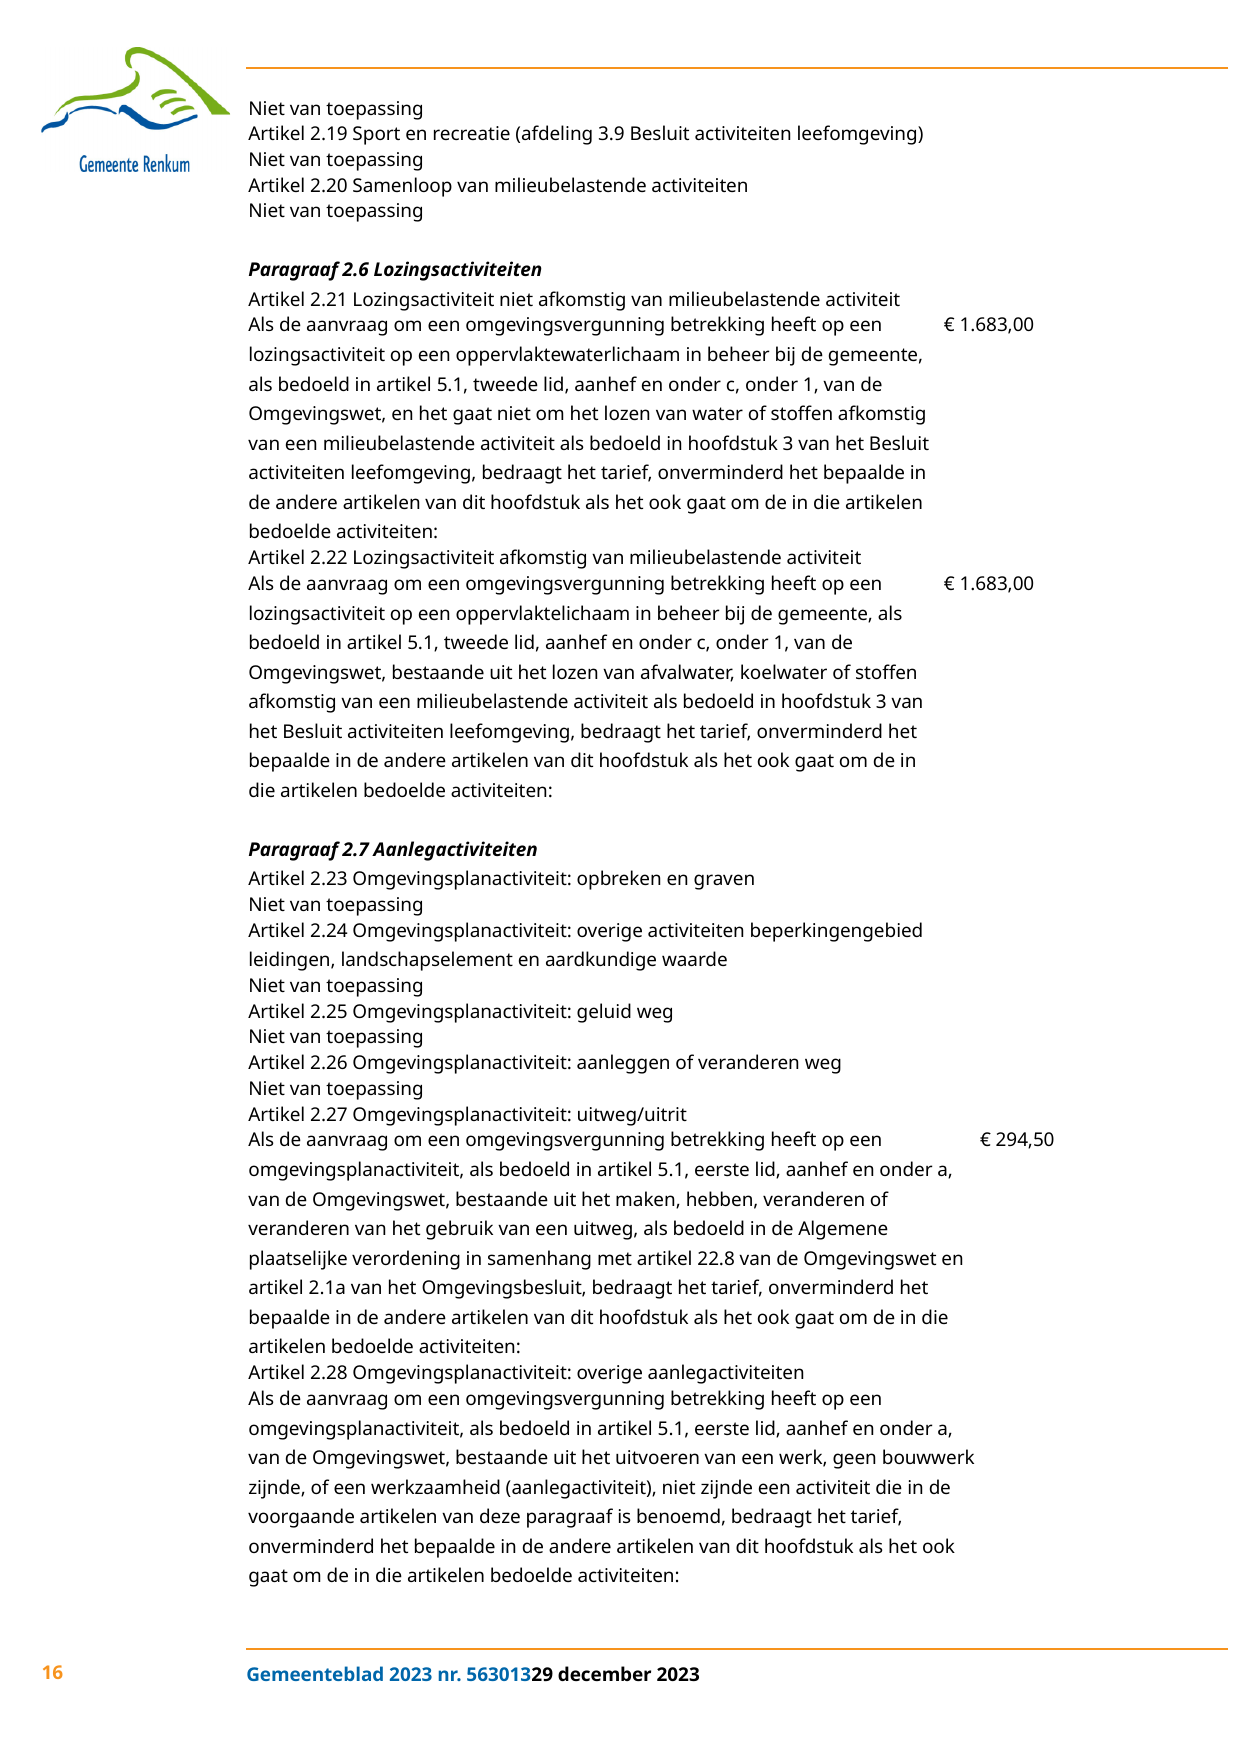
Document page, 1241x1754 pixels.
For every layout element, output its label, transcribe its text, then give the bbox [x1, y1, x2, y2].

table_cell Niet van toepassing [248, 1024, 980, 1049]
table_cell Artikel 2.22 Lozingsactiviteit afkomstig van milieubelastende activiteit [248, 545, 944, 570]
table_header [944, 286, 1152, 312]
table_cell [977, 95, 1152, 121]
table_cell [980, 1075, 1152, 1101]
table_cell [980, 972, 1152, 998]
table_cell Als de aanvraag om een omgevingsvergunning betrekking heeft op een lozingsactiviteit op een oppervlaktewaterlichaam in beheer bij de gemeente, als bedoeld in artikel 5.1, tweede lid, aanhef en onder c, onder 1, van de Omgevingswet, en het gaat niet om het lozen van water of stoffen afkomstig van een milieubelastende activiteit als bedoeld in hoofdstuk 3 van het Besluit activiteiten leefomgeving, bedraagt het tarief, onverminderd het bepaalde in de andere artikelen van dit hoofdstuk als het ook gaat om de in die artikelen bedoelde activiteiten: [248, 312, 944, 544]
table_cell Artikel 2.25 Omgevingsplanactiviteit: geluid weg [248, 998, 980, 1024]
table_cell Artikel 2.28 Omgevingsplanactiviteit: overige aanlegactiviteiten [248, 1360, 980, 1385]
table_cell Artikel 2.24 Omgevingsplanactiviteit: overige activiteiten beperkingengebied leidingen, landschapselement en aardkundige waarde [248, 917, 980, 972]
table_cell Als de aanvraag om een omgevingsvergunning betrekking heeft op een omgevingsplanactiviteit, als bedoeld in artikel 5.1, eerste lid, aanhef en onder a, van de Omgevingswet, bestaande uit het uitvoeren van een werk, geen bouwwerk zijnde, of een werkzaamheid (aanlegactiviteit), niet zijnde een activiteit die in de voorgaande artikelen van deze paragraaf is benoemd, bedraagt het tarief, onverminderd het bepaalde in de andere artikelen van dit hoofdstuk als het ook gaat om de in die artikelen bedoelde activiteiten: [248, 1385, 980, 1588]
text Paragraaf 2.7 Aanlegactiviteiten [248, 836, 1152, 862]
table_cell [980, 1024, 1152, 1049]
table_cell Artikel 2.26 Omgevingsplanactiviteit: aanleggen of veranderen weg [248, 1050, 980, 1075]
table_cell [980, 1050, 1152, 1075]
table_cell € 1.683,00 [944, 312, 1152, 544]
table_cell Niet van toepassing [248, 1075, 980, 1101]
table_cell [980, 1385, 1152, 1588]
table_cell [944, 545, 1152, 570]
table_cell [980, 1360, 1152, 1385]
table_cell [977, 198, 1152, 223]
table_cell [977, 146, 1152, 172]
text Paragraaf 2.6 Lozingsactiviteiten [248, 256, 1152, 282]
table_cell Niet van toepassing [248, 95, 977, 121]
table_header Artikel 2.23 Omgevingsplanactiviteit: opbreken en graven [248, 866, 980, 891]
table_cell € 1.683,00 [944, 570, 1152, 803]
table_cell Niet van toepassing [248, 891, 980, 917]
table_cell Als de aanvraag om een omgevingsvergunning betrekking heeft op een lozingsactiviteit op een oppervlaktelichaam in beheer bij de gemeente, als bedoeld in artikel 5.1, tweede lid, aanhef en onder c, onder 1, van de Omgevingswet, bestaande uit het lozen van afvalwater, koelwater of stoffen afkomstig van een milieubelastende activiteit als bedoeld in hoofdstuk 3 van het Besluit activiteiten leefomgeving, bedraagt het tarief, onverminderd het bepaalde in de andere artikelen van dit hoofdstuk als het ook gaat om de in die artikelen bedoelde activiteiten: [248, 570, 944, 803]
table_header [980, 866, 1152, 891]
table_cell Artikel 2.27 Omgevingsplanactiviteit: uitweg/uitrit [248, 1101, 980, 1127]
table_cell [980, 917, 1152, 972]
table_cell € 294,50 [980, 1127, 1152, 1359]
table_cell [980, 998, 1152, 1024]
table_cell Artikel 2.20 Samenloop van milieubelastende activiteiten [248, 172, 977, 198]
table_cell [980, 891, 1152, 917]
table_cell [977, 172, 1152, 198]
table_cell [980, 1101, 1152, 1127]
table_cell Niet van toepassing [248, 972, 980, 998]
table_cell [977, 121, 1152, 146]
table_cell Niet van toepassing [248, 146, 977, 172]
table_header Artikel 2.21 Lozingsactiviteit niet afkomstig van milieubelastende activiteit [248, 286, 944, 312]
table_cell Als de aanvraag om een omgevingsvergunning betrekking heeft op een omgevingsplanactiviteit, als bedoeld in artikel 5.1, eerste lid, aanhef en onder a, van de Omgevingswet, bestaande uit het maken, hebben, veranderen of veranderen van het gebruik van een uitweg, als bedoeld in de Algemene plaatselijke verordening in samenhang met artikel 22.8 van de Omgevingswet en artikel 2.1a van het Omgevingsbesluit, bedraagt het tarief, onverminderd het bepaalde in de andere artikelen van dit hoofdstuk als het ook gaat om de in die artikelen bedoelde activiteiten: [248, 1127, 980, 1359]
picture [41, 47, 231, 172]
table_cell Artikel 2.19 Sport en recreatie (afdeling 3.9 Besluit activiteiten leefomgeving) [248, 121, 977, 146]
table_cell Niet van toepassing [248, 198, 977, 223]
